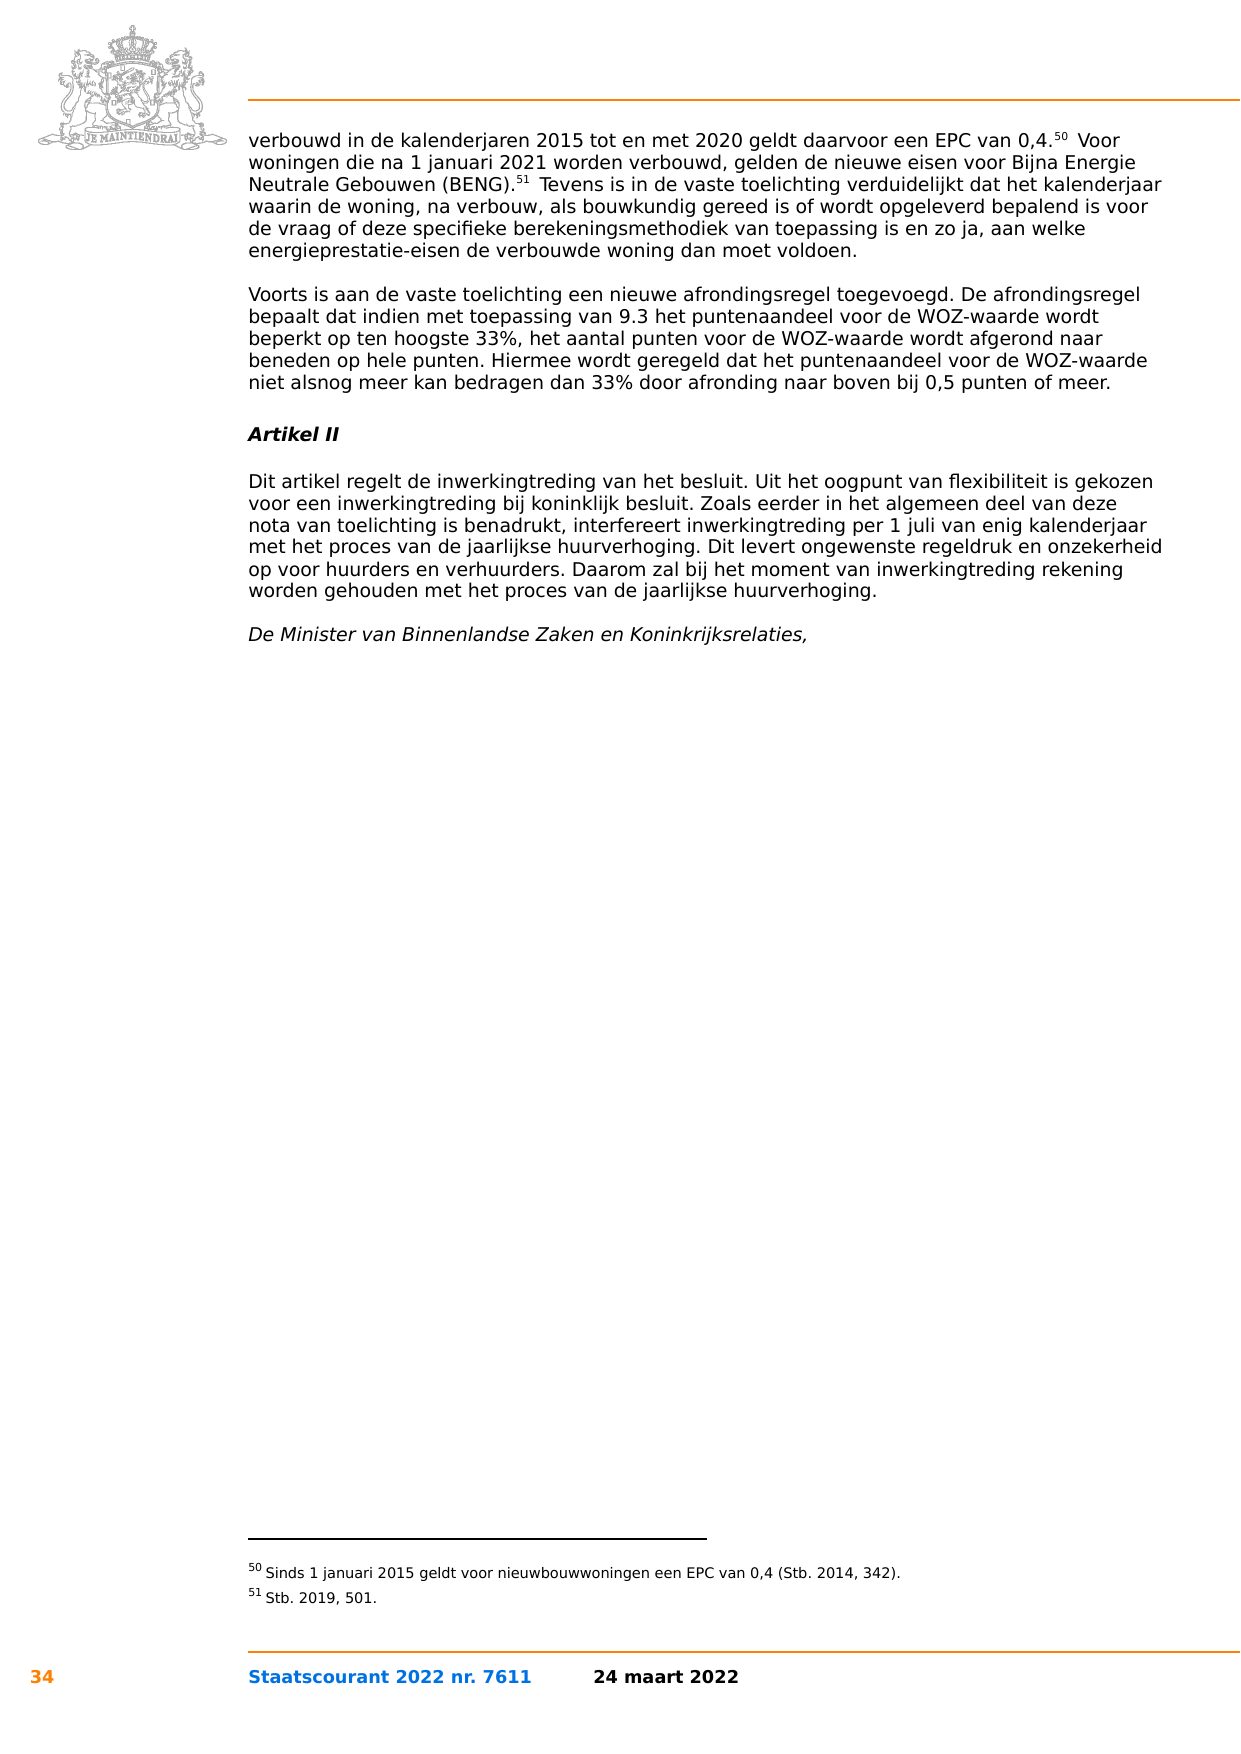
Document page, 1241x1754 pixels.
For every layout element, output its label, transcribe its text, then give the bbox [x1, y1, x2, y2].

subtitle Artikel II [248, 423, 1163, 446]
text verbouwd in de kalenderjaren 2015 tot en met 2020 geldt daarvoor een EPC van 0,4. Voor woningen die na 1 januari 2021 worden verbouwd, gelden de nieuwe eisen voor Bijna Energie Neutrale Gebouwen (BENG). Tevens is in de vaste toelichting verduidelijkt dat het kalenderjaar waarin de woning, na verbouw, als bouwkundig gereed is of wordt opgeleverd bepalend is voor de vraag of deze specifieke berekeningsmethodiek van toepassing is en zo ja, aan welke energieprestatie-eisen de verbouwde woning dan moet voldoen. [248, 130, 1163, 262]
text Sinds 1 januari 2015 geldt voor nieuwbouwwoningen een EPC van 0,4 (Stb. 2014, 342). [248, 1561, 1163, 1583]
text Dit artikel regelt de inwerkingtreding van het besluit. Uit het oogpunt van flexibiliteit is gekozen voor een inwerkingtreding bij koninklijk besluit. Zoals eerder in het algemeen deel van deze nota van toelichting is benadrukt, interfereert inwerkingtreding per 1 juli van enig kalenderjaar met het proces van de jaarlijkse huurverhoging. Dit levert ongewenste regeldruk en onzekerheid op voor huurders en verhuurders. Daarom zal bij het moment van inwerkingtreding rekening worden gehouden met het proces van de jaarlijkse huurverhoging. [248, 471, 1163, 602]
text Stb. 2019, 501. [248, 1586, 1163, 1608]
text De Minister van Binnenlandse Zaken en Koninkrijksrelaties, [248, 624, 1163, 646]
picture [38, 25, 227, 150]
text Voorts is aan de vaste toelichting een nieuwe afrondingsregel toegevoegd. De afrondingsregel bepaalt dat indien met toepassing van 9.3 het puntenaandeel voor de WOZ-waarde wordt beperkt op ten hoogste 33%, het aantal punten voor de WOZ-waarde wordt afgerond naar beneden op hele punten. Hiermee wordt geregeld dat het puntenaandeel voor de WOZ-waarde niet alsnog meer kan bedragen dan 33% door afronding naar boven bij 0,5 punten of meer. [248, 284, 1163, 393]
